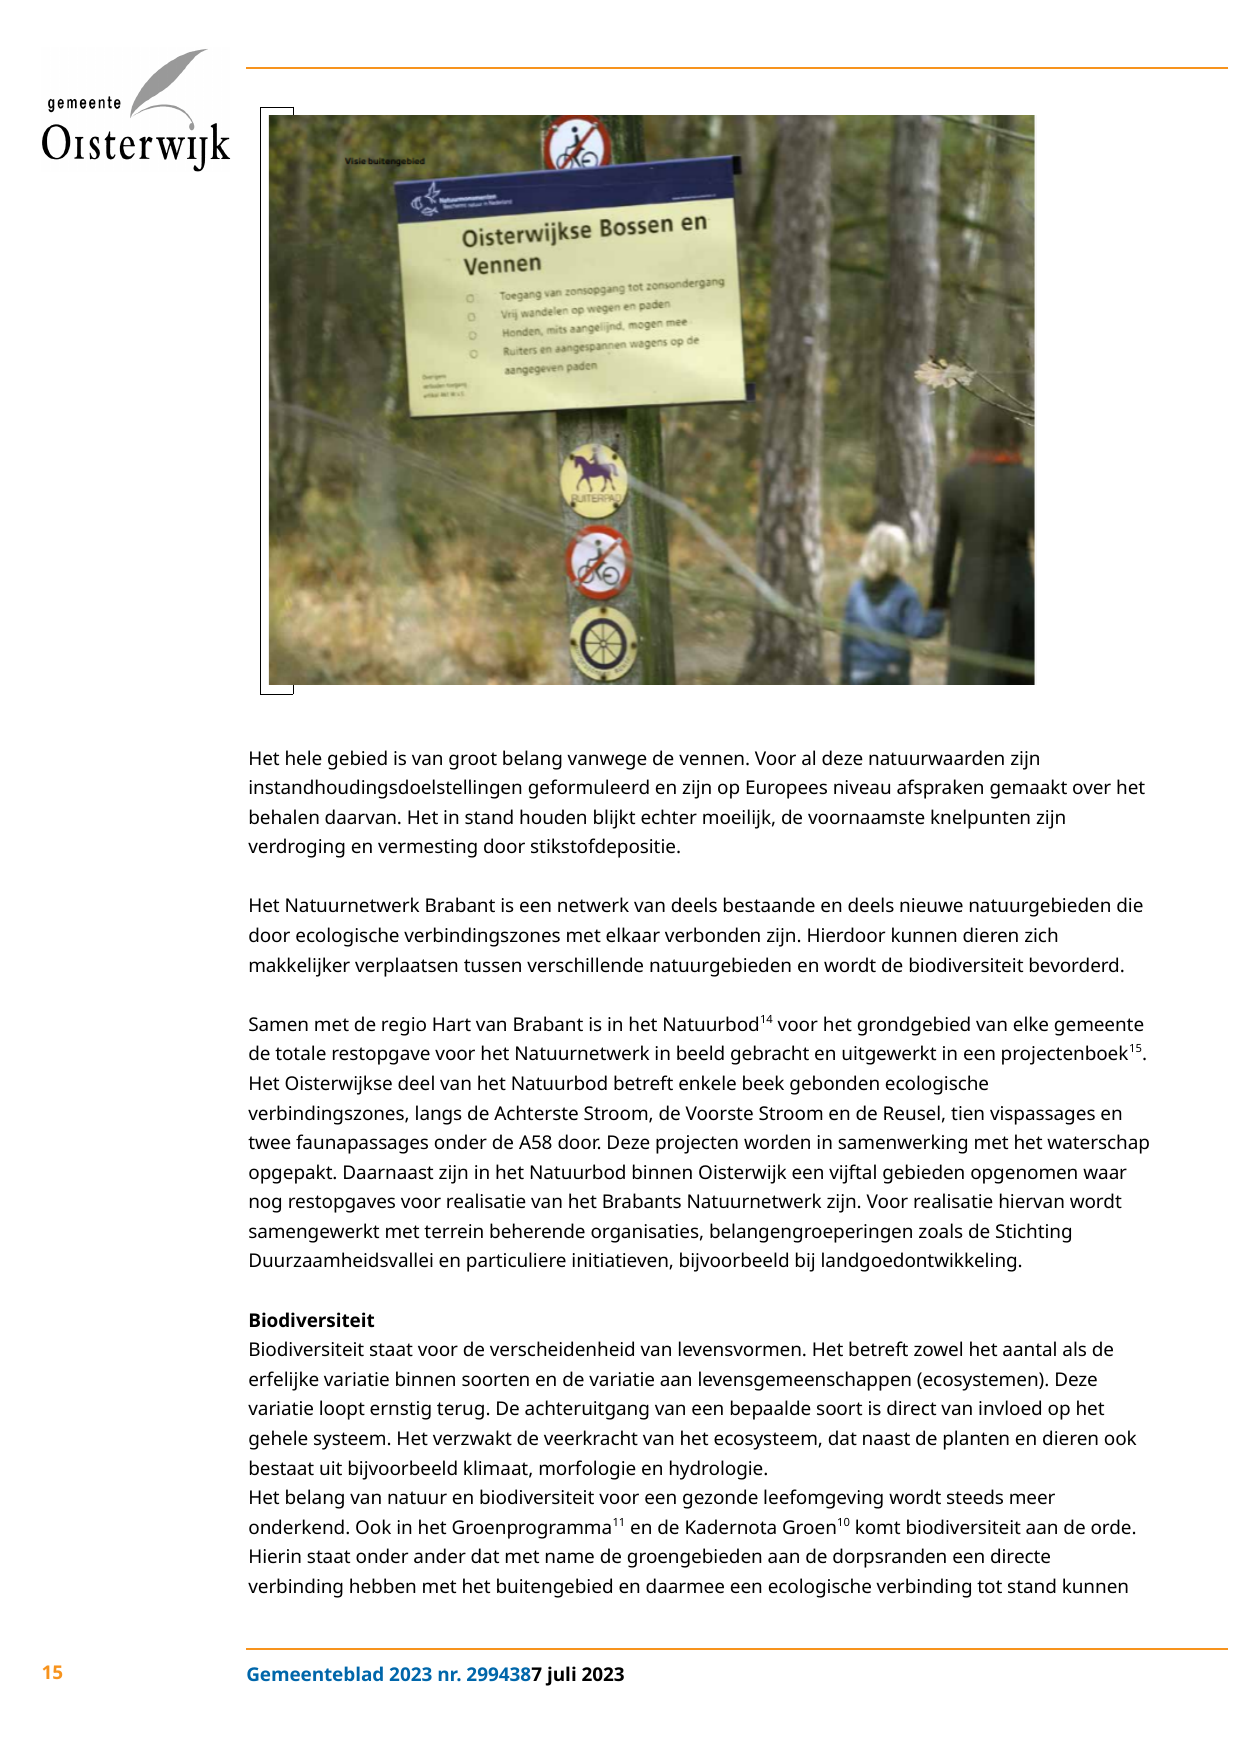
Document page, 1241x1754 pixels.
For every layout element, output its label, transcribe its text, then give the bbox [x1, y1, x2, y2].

text Het hele gebied is van groot belang vanwege de vennen. Voor al deze natuurwaarden zijn instandhoudingsdoelstellingen geformuleerd en zijn op Europees niveau afspraken gemaakt over het behalen daarvan. Het in stand houden blijkt echter moeilijk, de voornaamste knelpunten zijn verdroging en vermesting door stikstofdepositie. [248, 745, 1152, 859]
text Het Oisterwijkse deel van het Natuurbod betreft enkele beek gebonden ecologische verbindingszones, langs de Achterste Stroom, de Voorste Stroom en de Reusel, tien vispassages en twee faunapassages onder de A58 door. Deze projecten worden in samenwerking met het waterschap opgepakt. Daarnaast zijn in het Natuurbod binnen Oisterwijk een vijftal gebieden opgenomen waar nog restopgaves voor realisatie van het Brabants Natuurnetwerk zijn. Voor realisatie hiervan wordt samengewerkt met terrein beherende organisaties, belangengroeperingen zoals de Stichting Duurzaamheidsvallei en particuliere initiatieven, bijvoorbeeld bij landgoedontwikkeling. [248, 1070, 1152, 1273]
text Biodiversiteit [248, 1307, 1152, 1333]
text Biodiversiteit staat voor de verscheidenheid van levensvormen. Het betreft zowel het aantal als de erfelijke variatie binnen soorten en de variatie aan levensgemeenschappen (ecosystemen). Deze variatie loopt ernstig terug. De achteruitgang van een bepaalde soort is direct van invloed op het gehele systeem. Het verzwakt de veerkracht van het ecosysteem, dat naast de planten en dieren ook bestaat uit bijvoorbeeld klimaat, morfologie en hydrologie. [248, 1336, 1152, 1481]
text Het belang van natuur en biodiversiteit voor een gezonde leefomgeving wordt steeds meer onderkend. Ook in het Groenprogramma11 en de Kadernota Groen10 komt biodiversiteit aan de orde. Hierin staat onder ander dat met name de groengebieden aan de dorpsranden een directe verbinding hebben met het buitengebied en daarmee een ecologische verbinding tot stand kunnen [248, 1484, 1152, 1599]
text Samen met de regio Hart van Brabant is in het Natuurbod14 voor het grondgebied van elke gemeente de totale restopgave voor het Natuurnetwerk in beeld gebracht en uitgewerkt in een projectenboek15. [248, 1011, 1152, 1066]
text Het Natuurnetwerk Brabant is een netwerk van deels bestaande en deels nieuwe natuurgebieden die door ecologische verbindingszones met elkaar verbonden zijn. Hierdoor kunnen dieren zich makkelijker verplaatsen tussen verschillende natuurgebieden en wordt de biodiversiteit bevorderd. [248, 893, 1152, 978]
picture [268, 115, 1037, 685]
picture [41, 47, 231, 172]
